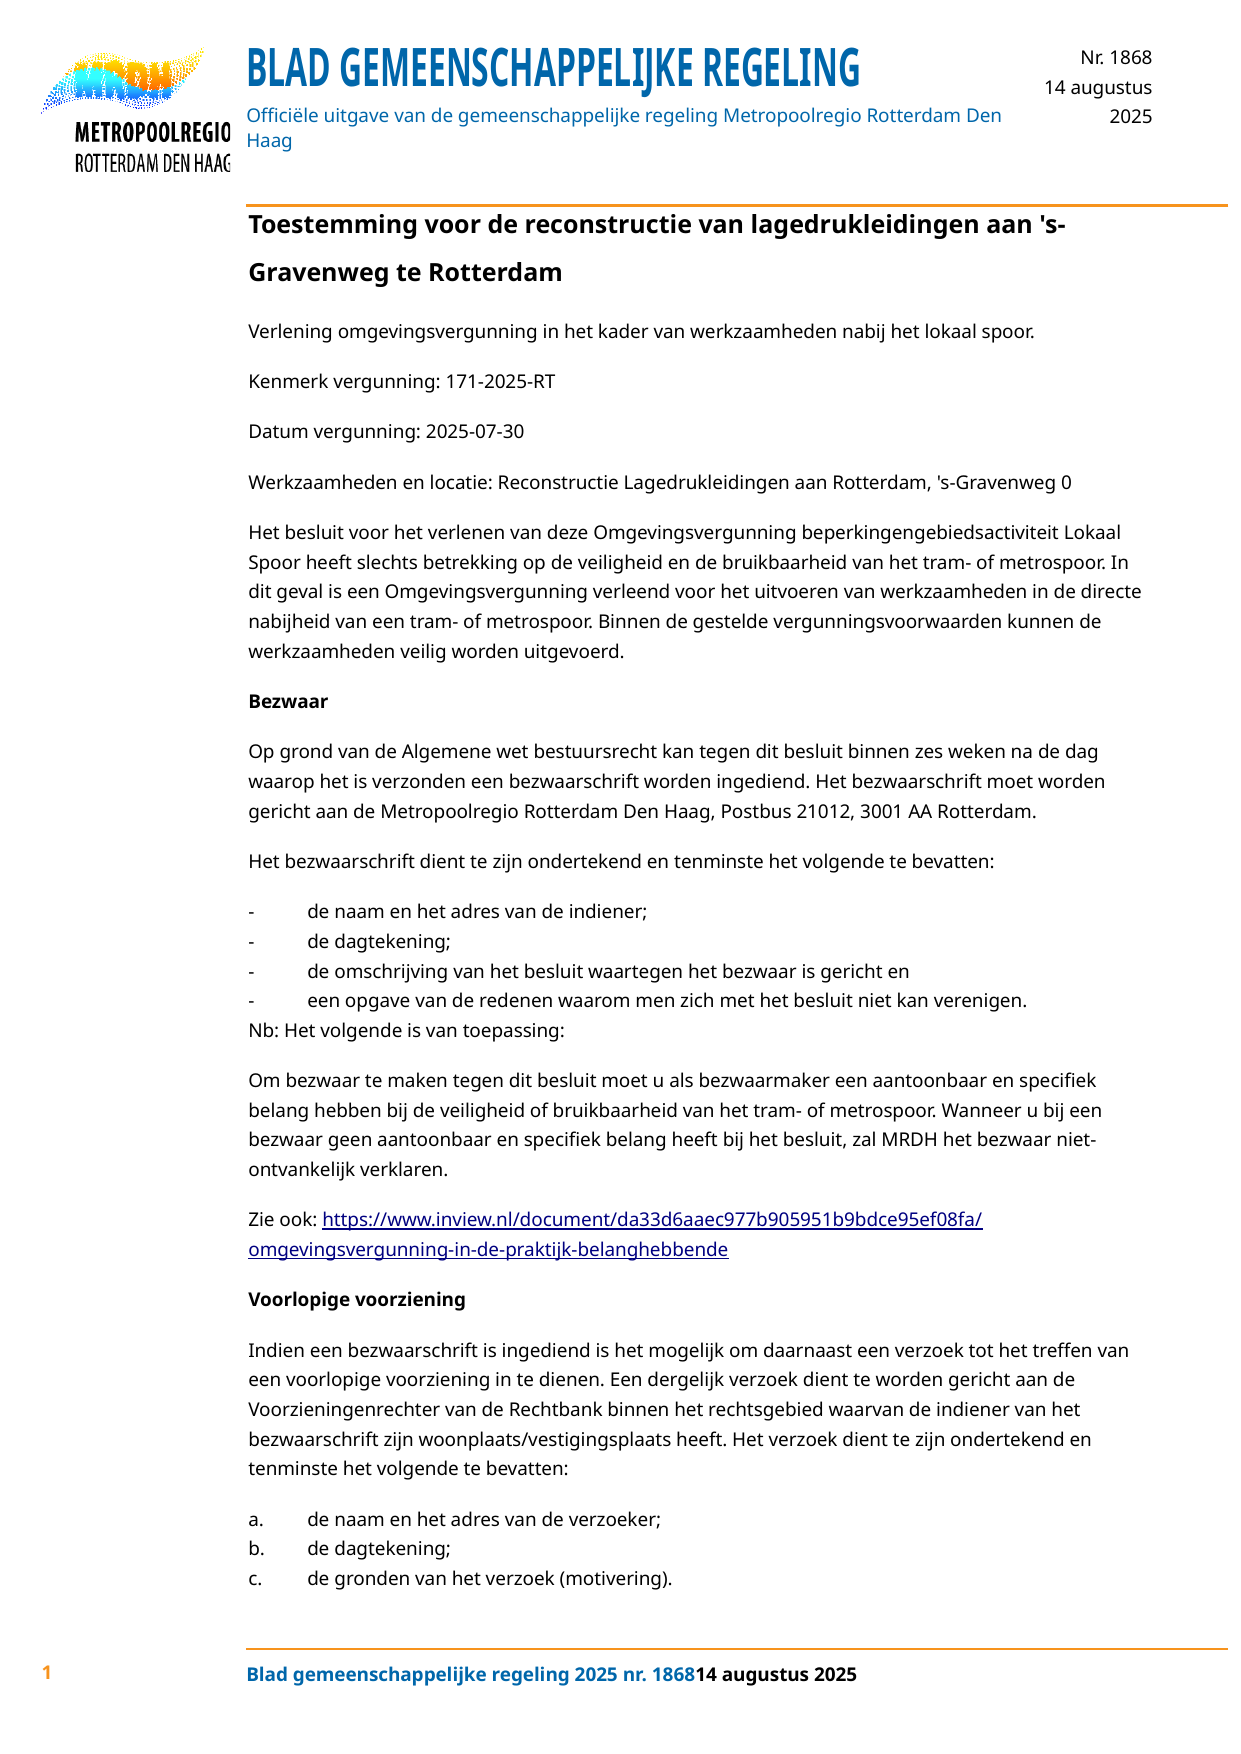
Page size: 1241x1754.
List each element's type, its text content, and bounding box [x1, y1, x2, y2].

list een opgave van de redenen waarom men zich met het besluit niet kan verenigen. [248, 987, 1152, 1013]
list de dagtekening; [248, 928, 1152, 954]
text Nb: Het volgende is van toepassing: [248, 1017, 1152, 1043]
list de gronden van het verzoek (motivering). [248, 1565, 1152, 1591]
text Bezwaar [248, 688, 1152, 714]
text Op grond van de Algemene wet bestuursrecht kan tegen dit besluit binnen zes weken na de dag waarop het is verzonden een bezwaarschrift worden ingediend. Het bezwaarschrift moet worden gericht aan de Metropoolregio Rotterdam Den Haag, Postbus 21012, 3001 AA Rotterdam. [248, 739, 1152, 824]
text Verlening omgevingsvergunning in het kader van werkzaamheden nabij het lokaal spoor. [248, 318, 1152, 344]
list de naam en het adres van de verzoeker; [248, 1506, 1152, 1532]
text Werkzaamheden en locatie: Reconstructie Lagedrukleidingen aan Rotterdam, 's-Gravenweg 0 [248, 469, 1152, 495]
text Voorlopige voorziening [248, 1287, 1152, 1312]
text Het besluit voor het verlenen van deze Omgevingsvergunning beperkingengebiedsactiviteit Lokaal Spoor heeft slechts betrekking op de veiligheid en de bruikbaarheid van het tram- of metrospoor. In dit geval is een Omgevingsvergunning verleend voor het uitvoeren van werkzaamheden in de directe nabijheid van een tram- of metrospoor. Binnen de gestelde vergunningsvoorwaarden kunnen de werkzaamheden veilig worden uitgevoerd. [248, 519, 1152, 664]
list de omschrijving van het besluit waartegen het bezwaar is gericht en [248, 958, 1152, 984]
picture [41, 47, 231, 172]
text Indien een bezwaarschrift is ingediend is het mogelijk om daarnaast een verzoek tot het treffen van een voorlopige voorziening in te dienen. Een dergelijk verzoek dient te worden gericht aan de Voorzieningenrechter van de Rechtbank binnen het rechtsgebied waarvan de indiener van het bezwaarschrift zijn woonplaats/vestigingsplaats heeft. Het verzoek dient te zijn ondertekend en tenminste het volgende te bevatten: [248, 1337, 1152, 1481]
text Kenmerk vergunning: 171-2025-RT [248, 368, 1152, 394]
list de naam en het adres van de indiener; [248, 899, 1152, 924]
text Het bezwaarschrift dient te zijn ondertekend en tenminste het volgende te bevatten: [248, 848, 1152, 874]
text Zie ook: https://www.inview.nl/document/da33d6aaec977b905951b9bdce95ef08fa/omgevingsvergunning-in-de-praktijk-belanghebbende [248, 1207, 1152, 1262]
list de dagtekening; [248, 1535, 1152, 1561]
text Datum vergunning: 2025-07-30 [248, 419, 1152, 444]
text Toestemming voor de reconstructie van lagedrukleidingen aan 's-Gravenweg te Rotterdam [248, 207, 1152, 288]
text Om bezwaar te maken tegen dit besluit moet u als bezwaarmaker een aantoonbaar en specifiek belang hebben bij de veiligheid of bruikbaarheid van het tram- of metrospoor. Wanneer u bij een bezwaar geen aantoonbaar en specifiek belang heeft bij het besluit, zal MRDH het bezwaar niet-ontvankelijk verklaren. [248, 1067, 1152, 1182]
